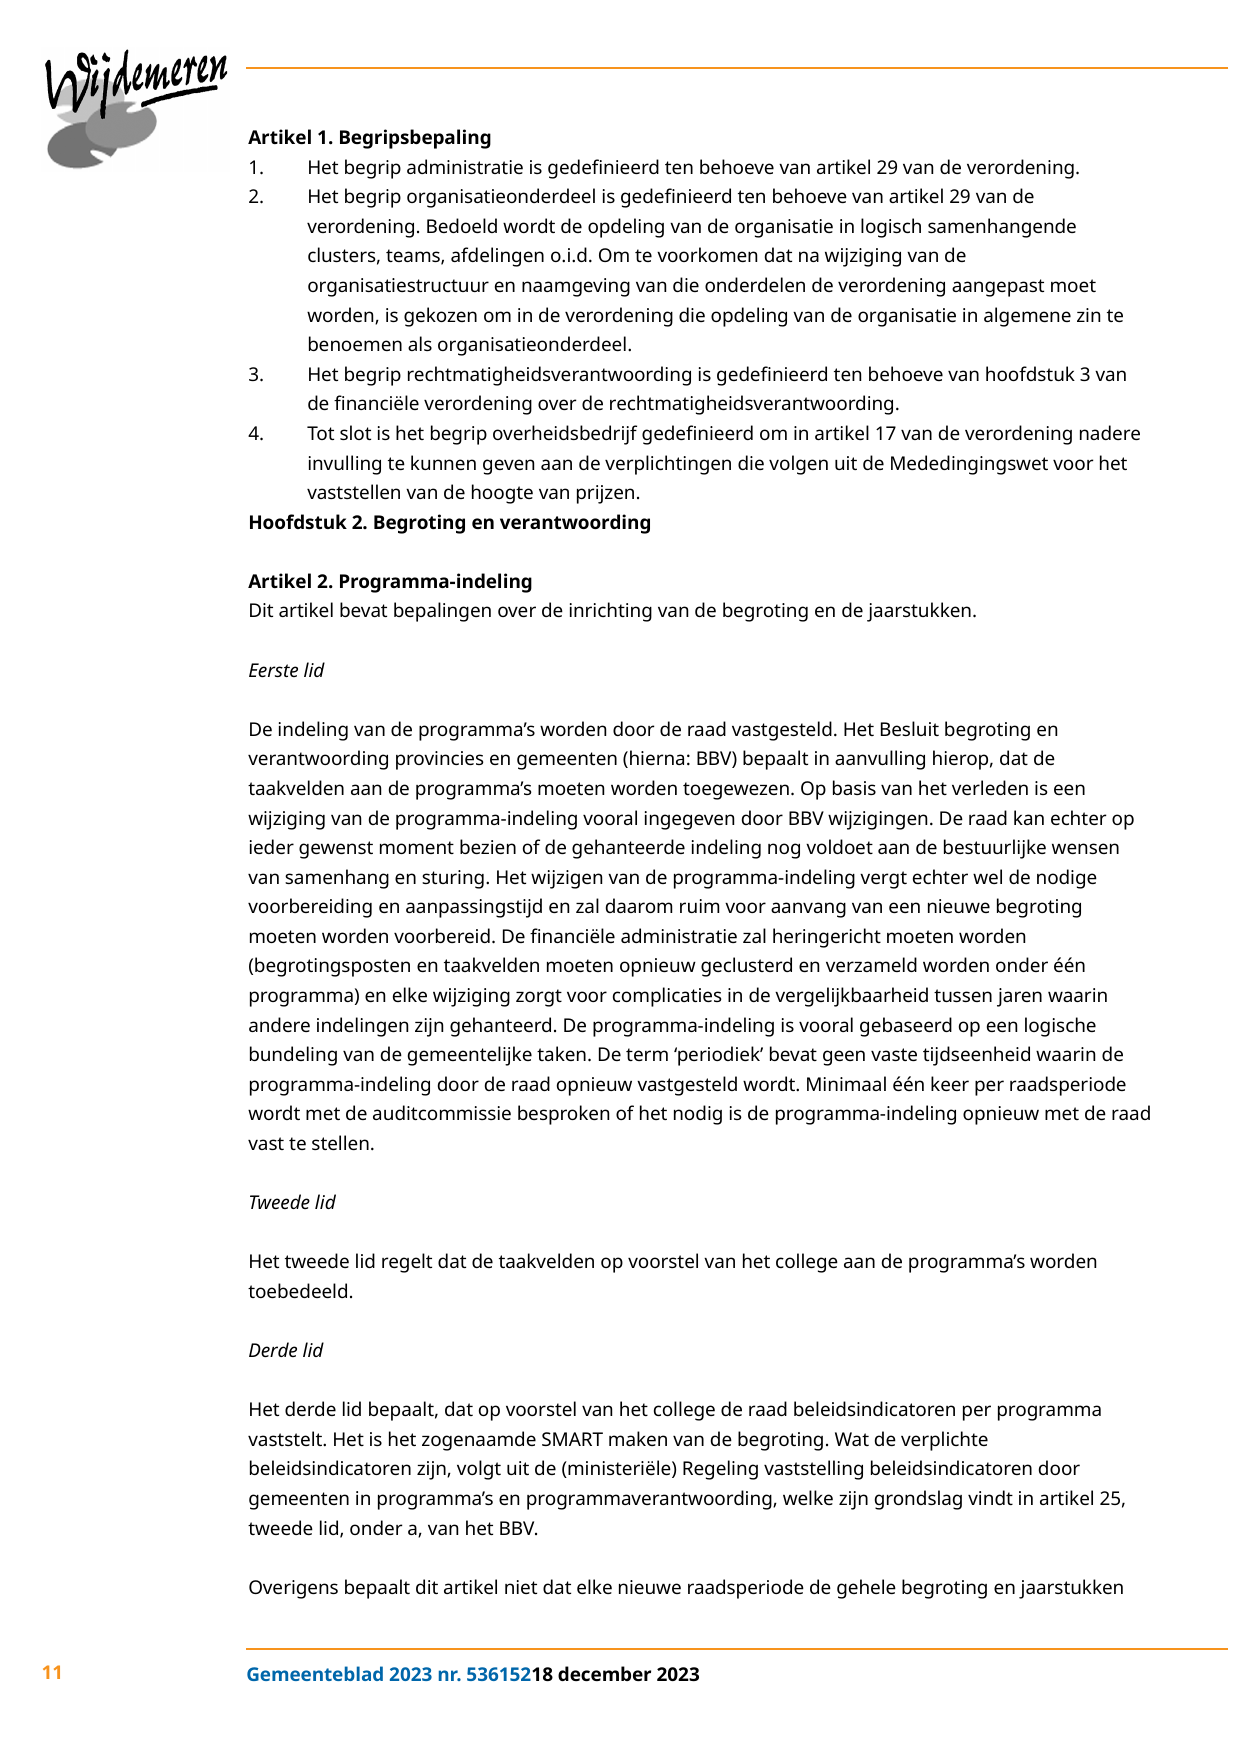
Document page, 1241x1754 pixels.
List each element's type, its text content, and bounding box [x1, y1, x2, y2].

text Het tweede lid regelt dat de taakvelden op voorstel van het college aan de programma’s worden toebedeeld. [248, 1248, 1152, 1304]
text Artikel 1. Begripsbepaling [248, 124, 1152, 150]
text Hoofdstuk 2. Begroting en verantwoording [248, 509, 1152, 535]
list Het begrip rechtmatigheidsverantwoording is gedefinieerd ten behoeve van hoofdstuk 3 van de financiële verordening over de rechtmatigheidsverantwoording. [248, 361, 1152, 416]
text Tweede lid [248, 1189, 1152, 1215]
list Tot slot is het begrip overheidsbedrijf gedefinieerd om in artikel 17 van de verordening nadere invulling te kunnen geven aan de verplichtingen die volgen uit de Mededingingswet voor het vaststellen van de hoogte van prijzen. [248, 420, 1152, 505]
text Derde lid [248, 1337, 1152, 1363]
text Overigens bepaalt dit artikel niet dat elke nieuwe raadsperiode de gehele begroting en jaarstukken [248, 1574, 1152, 1600]
list Het begrip organisatieonderdeel is gedefinieerd ten behoeve van artikel 29 van de verordening. Bedoeld wordt de opdeling van de organisatie in logisch samenhangende clusters, teams, afdelingen o.i.d. Om te voorkomen dat na wijziging van de organisatiestructuur en naamgeving van die onderdelen de verordening aangepast moet worden, is gekozen om in de verordening die opdeling van de organisatie in algemene zin te benoemen als organisatieonderdeel. [248, 183, 1152, 357]
text Het derde lid bepaalt, dat op voorstel van het college de raad beleidsindicatoren per programma vaststelt. Het is het zogenaamde SMART maken van de begroting. Wat de verplichte beleidsindicatoren zijn, volgt uit de (ministeriële) Regeling vaststelling beleidsindicatoren door gemeenten in programma’s en programmaverantwoording, welke zijn grondslag vindt in artikel 25, tweede lid, onder a, van het BBV. [248, 1396, 1152, 1541]
text Artikel 2. Programma-indeling [248, 568, 1152, 594]
list Het begrip administratie is gedefinieerd ten behoeve van artikel 29 van de verordening. [248, 154, 1152, 180]
text De indeling van de programma’s worden door de raad vastgesteld. Het Besluit begroting en verantwoording provincies en gemeenten (hierna: BBV) bepaalt in aanvulling hierop, dat de taakvelden aan de programma’s moeten worden toegewezen. Op basis van het verleden is een wijziging van de programma-indeling vooral ingegeven door BBV wijzigingen. De raad kan echter op ieder gewenst moment bezien of de gehanteerde indeling nog voldoet aan de bestuurlijke wensen van samenhang en sturing. Het wijzigen van de programma-indeling vergt echter wel de nodige voorbereiding en aanpassingstijd en zal daarom ruim voor aanvang van een nieuwe begroting moeten worden voorbereid. De financiële administratie zal heringericht moeten worden (begrotingsposten en taakvelden moeten opnieuw geclusterd en verzameld worden onder één programma) en elke wijziging zorgt voor complicaties in de vergelijkbaarheid tussen jaren waarin andere indelingen zijn gehanteerd. De programma-indeling is vooral gebaseerd op een logische bundeling van de gemeentelijke taken. De term ‘periodiek’ bevat geen vaste tijdseenheid waarin de programma-indeling door de raad opnieuw vastgesteld wordt. Minimaal één keer per raadsperiode wordt met de auditcommissie besproken of het nodig is de programma-indeling opnieuw met de raad vast te stellen. [248, 716, 1152, 1156]
picture [41, 47, 231, 172]
text Dit artikel bevat bepalingen over de inrichting van de begroting en de jaarstukken. [248, 598, 1152, 623]
text Eerste lid [248, 657, 1152, 683]
